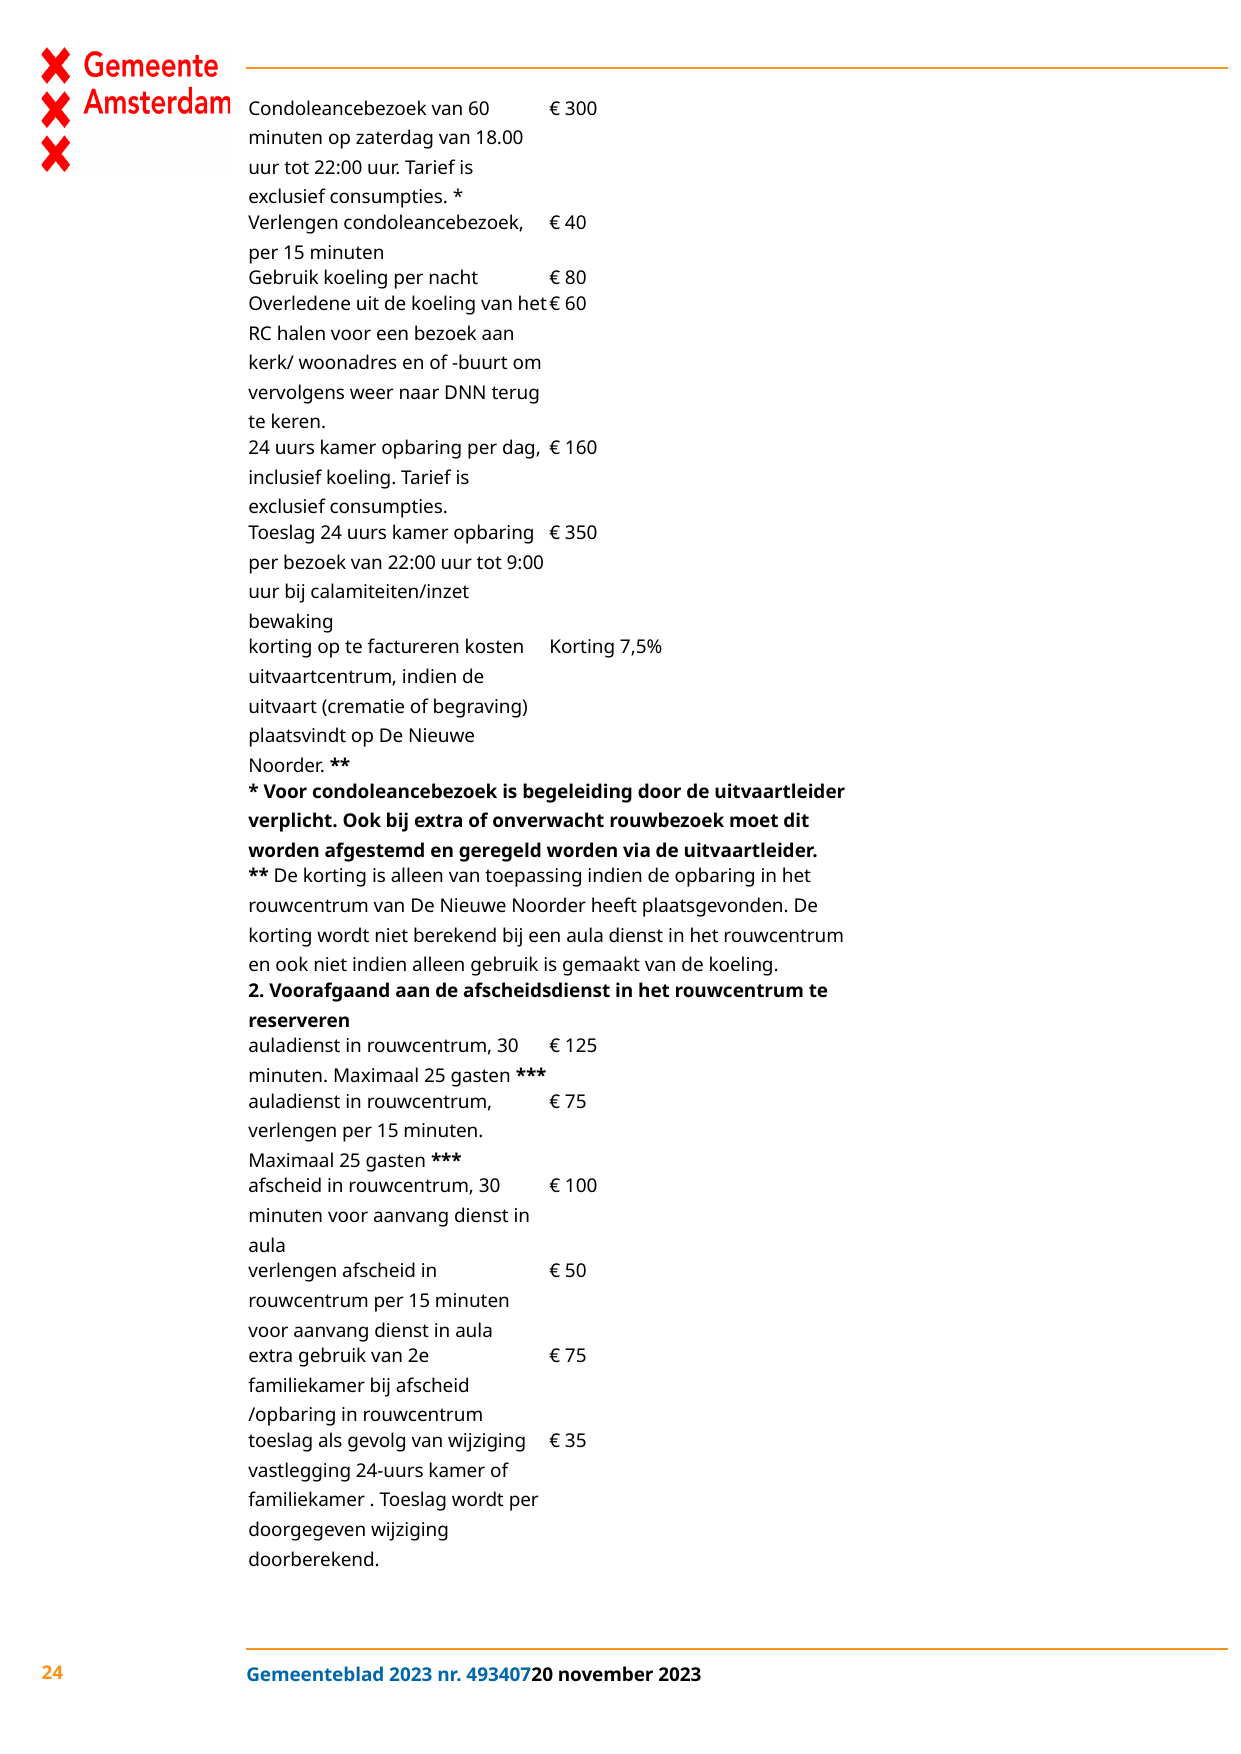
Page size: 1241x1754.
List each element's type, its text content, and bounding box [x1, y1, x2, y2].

table_cell [850, 1003, 1152, 1032]
table_cell afscheid in rouwcentrum, 30 minuten voor aanvang dienst in aula [248, 1173, 549, 1258]
table_cell [850, 889, 1152, 914]
table_cell verlengen afscheid in rouwcentrum per 15 minuten voor aanvang dienst in aula [248, 1258, 549, 1342]
table_cell [850, 434, 1152, 460]
table_cell € 60 [549, 290, 850, 434]
table_cell [850, 914, 1152, 977]
table_cell [850, 1088, 1152, 1173]
table_cell € 100 [549, 1173, 850, 1258]
table_cell € 75 [549, 1343, 850, 1427]
table_cell Overledene uit de koeling van het RC halen voor een bezoek aan kerk/ woonadres en of -buurt om vervolgens weer naar DNN terug te keren. [248, 290, 549, 434]
table_cell [850, 121, 1152, 209]
table_cell * Voor condoleancebezoek is begeleiding door de uitvaartleider verplicht. Ook bij extra of onverwacht rouwbezoek moet dit worden afgestemd en geregeld worden via de uitvaartleider. [248, 778, 850, 863]
table_cell [850, 977, 1152, 1003]
table_cell [850, 290, 1152, 434]
table_cell € 160 [549, 434, 850, 519]
table_cell [850, 1258, 1152, 1342]
table_cell Condoleancebezoek van 60 minuten op zaterdag van 18.00 uur tot 22:00 uur. Tarief is exclusief consumpties. * [248, 95, 549, 209]
table_cell € 125 [549, 1033, 850, 1088]
table_cell [850, 1428, 1152, 1571]
table_cell [850, 519, 1152, 634]
table_cell € 35 [549, 1428, 850, 1571]
table_cell toeslag als gevolg van wijziging vastlegging 24-uurs kamer of familiekamer . Toeslag wordt per doorgegeven wijziging doorberekend. [248, 1428, 549, 1571]
table_cell 2. Voorafgaand aan de afscheidsdienst in het rouwcentrum te reserveren [248, 977, 850, 1032]
table_cell [850, 265, 1152, 290]
table_cell korting op te factureren kosten uitvaartcentrum, indien de uitvaart (crematie of begraving) plaatsvindt op De Nieuwe Noorder. ** [248, 634, 549, 778]
table_cell [850, 460, 1152, 519]
table_cell Gebruik koeling per nacht [248, 265, 549, 290]
table_cell [850, 209, 1152, 264]
table_cell € 40 [549, 209, 850, 264]
table_cell extra gebruik van 2e familiekamer bij afscheid /opbaring in rouwcentrum [248, 1343, 549, 1427]
table_cell Korting 7,5% [549, 634, 850, 778]
table_cell € 75 [549, 1088, 850, 1173]
table_cell auladienst in rouwcentrum, verlengen per 15 minuten. Maximaal 25 gasten *** [248, 1088, 549, 1173]
table_cell [850, 660, 1152, 778]
table_cell Verlengen condoleancebezoek, per 15 minuten [248, 209, 549, 264]
table_cell [850, 1343, 1152, 1427]
table_cell [850, 95, 1152, 121]
table_cell auladienst in rouwcentrum, 30 minuten. Maximaal 25 gasten *** [248, 1033, 549, 1088]
table_cell € 80 [549, 265, 850, 290]
table_cell 24 uurs kamer opbaring per dag, inclusief koeling. Tarief is exclusief consumpties. [248, 434, 549, 519]
table_cell [850, 863, 1152, 888]
picture [41, 47, 231, 172]
table_cell Toeslag 24 uurs kamer opbaring per bezoek van 22:00 uur tot 9:00 uur bij calamiteiten/inzet bewaking [248, 519, 549, 634]
table_cell [850, 1173, 1152, 1258]
table_cell ** De korting is alleen van toepassing indien de opbaring in het rouwcentrum van De Nieuwe Noorder heeft plaatsgevonden. De korting wordt niet berekend bij een aula dienst in het rouwcentrum en ook niet indien alleen gebruik is gemaakt van de koeling. [248, 863, 850, 977]
table_cell € 350 [549, 519, 850, 634]
table_cell [850, 634, 1152, 659]
table_cell [850, 778, 1152, 863]
table_cell [850, 1033, 1152, 1088]
table_cell € 50 [549, 1258, 850, 1342]
table_cell € 300 [549, 95, 850, 209]
